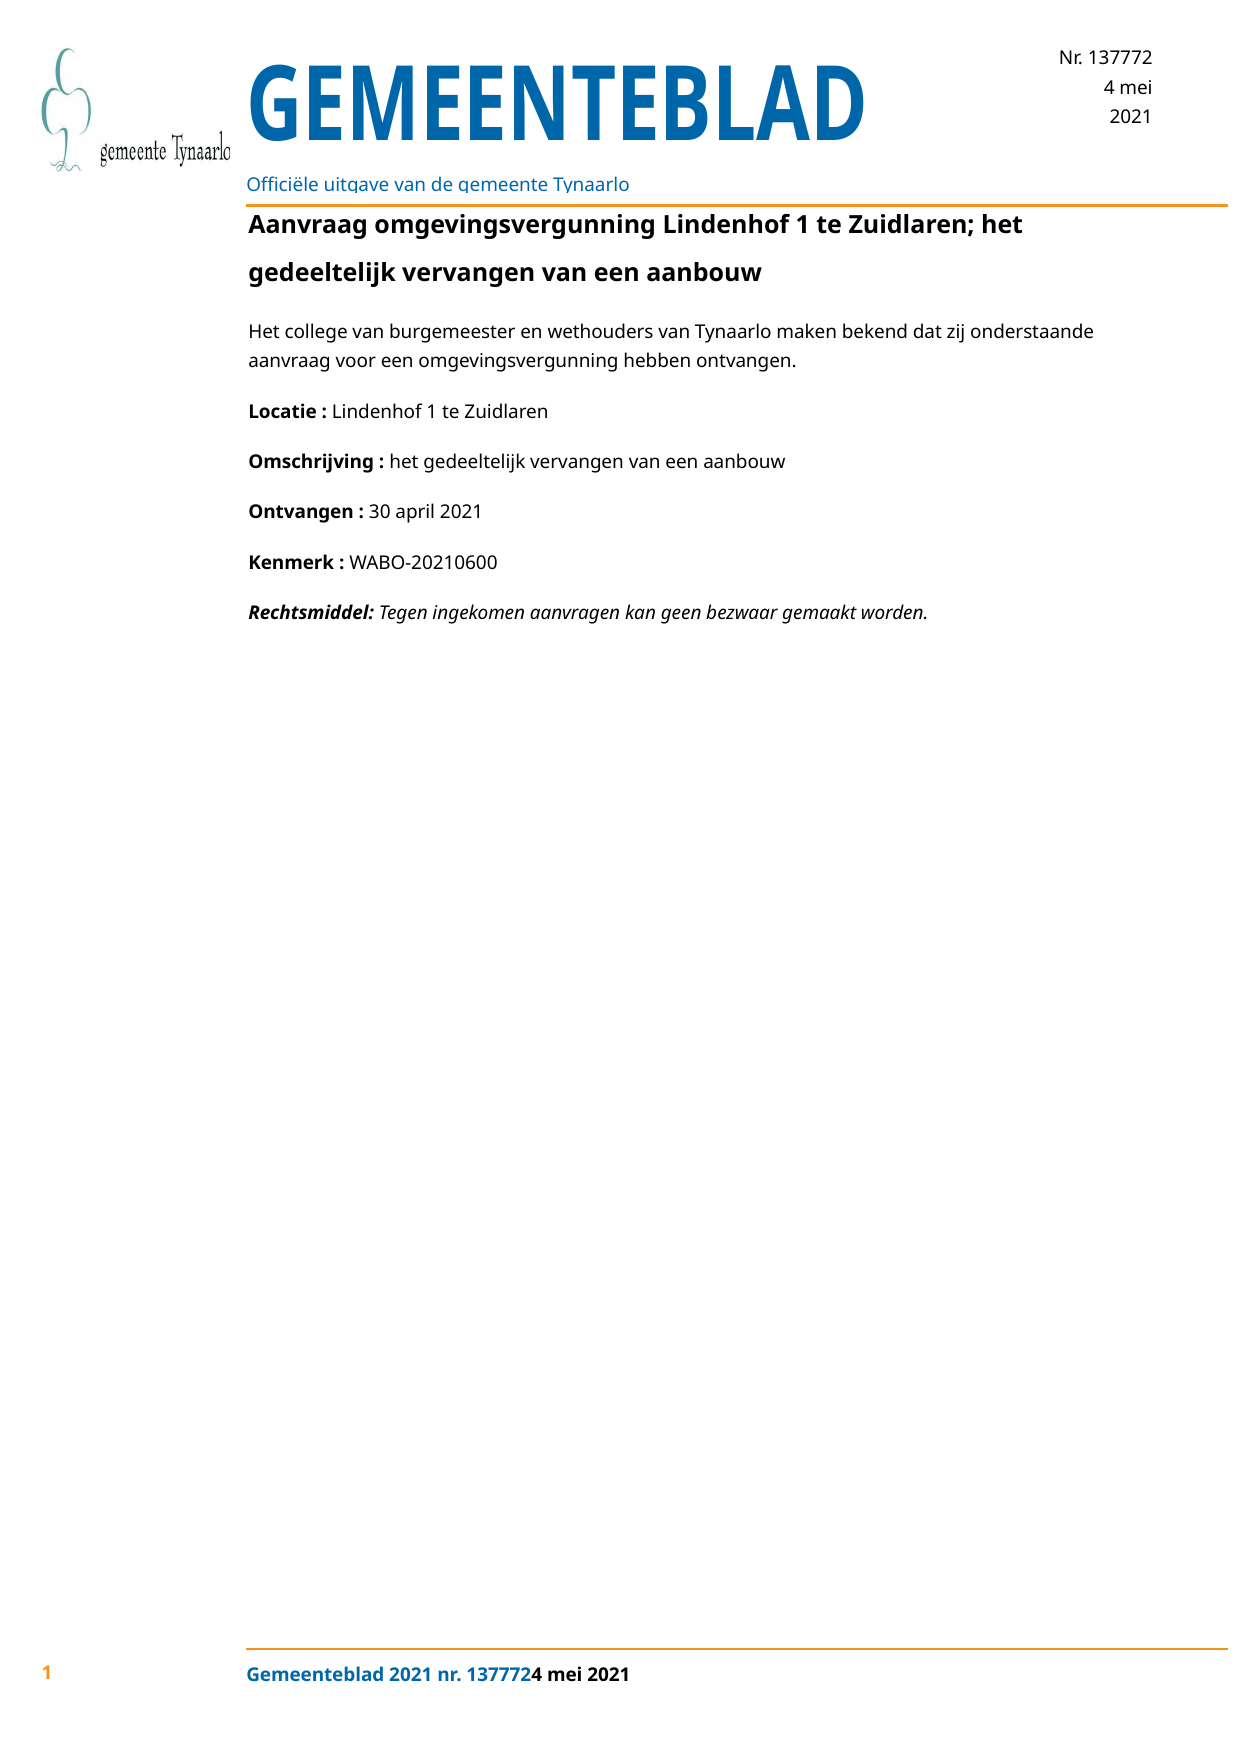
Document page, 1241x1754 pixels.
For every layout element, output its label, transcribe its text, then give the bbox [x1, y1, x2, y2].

text Locatie : Lindenhof 1 te Zuidlaren [248, 398, 1152, 424]
picture [41, 47, 231, 172]
text Rechtsmiddel: Tegen ingekomen aanvragen kan geen bezwaar gemaakt worden. [248, 599, 1152, 625]
text Ontvangen : 30 april 2021 [248, 499, 1152, 524]
text Kenmerk : WABO-20210600 [248, 549, 1152, 575]
text Omschrijving : het gedeeltelijk vervangen van een aanbouw [248, 448, 1152, 474]
text Aanvraag omgevingsvergunning Lindenhof 1 te Zuidlaren; het gedeeltelijk vervangen van een aanbouw [248, 207, 1152, 288]
text Het college van burgemeester en wethouders van Tynaarlo maken bekend dat zij onderstaande aanvraag voor een omgevingsvergunning hebben ontvangen. [248, 318, 1152, 373]
